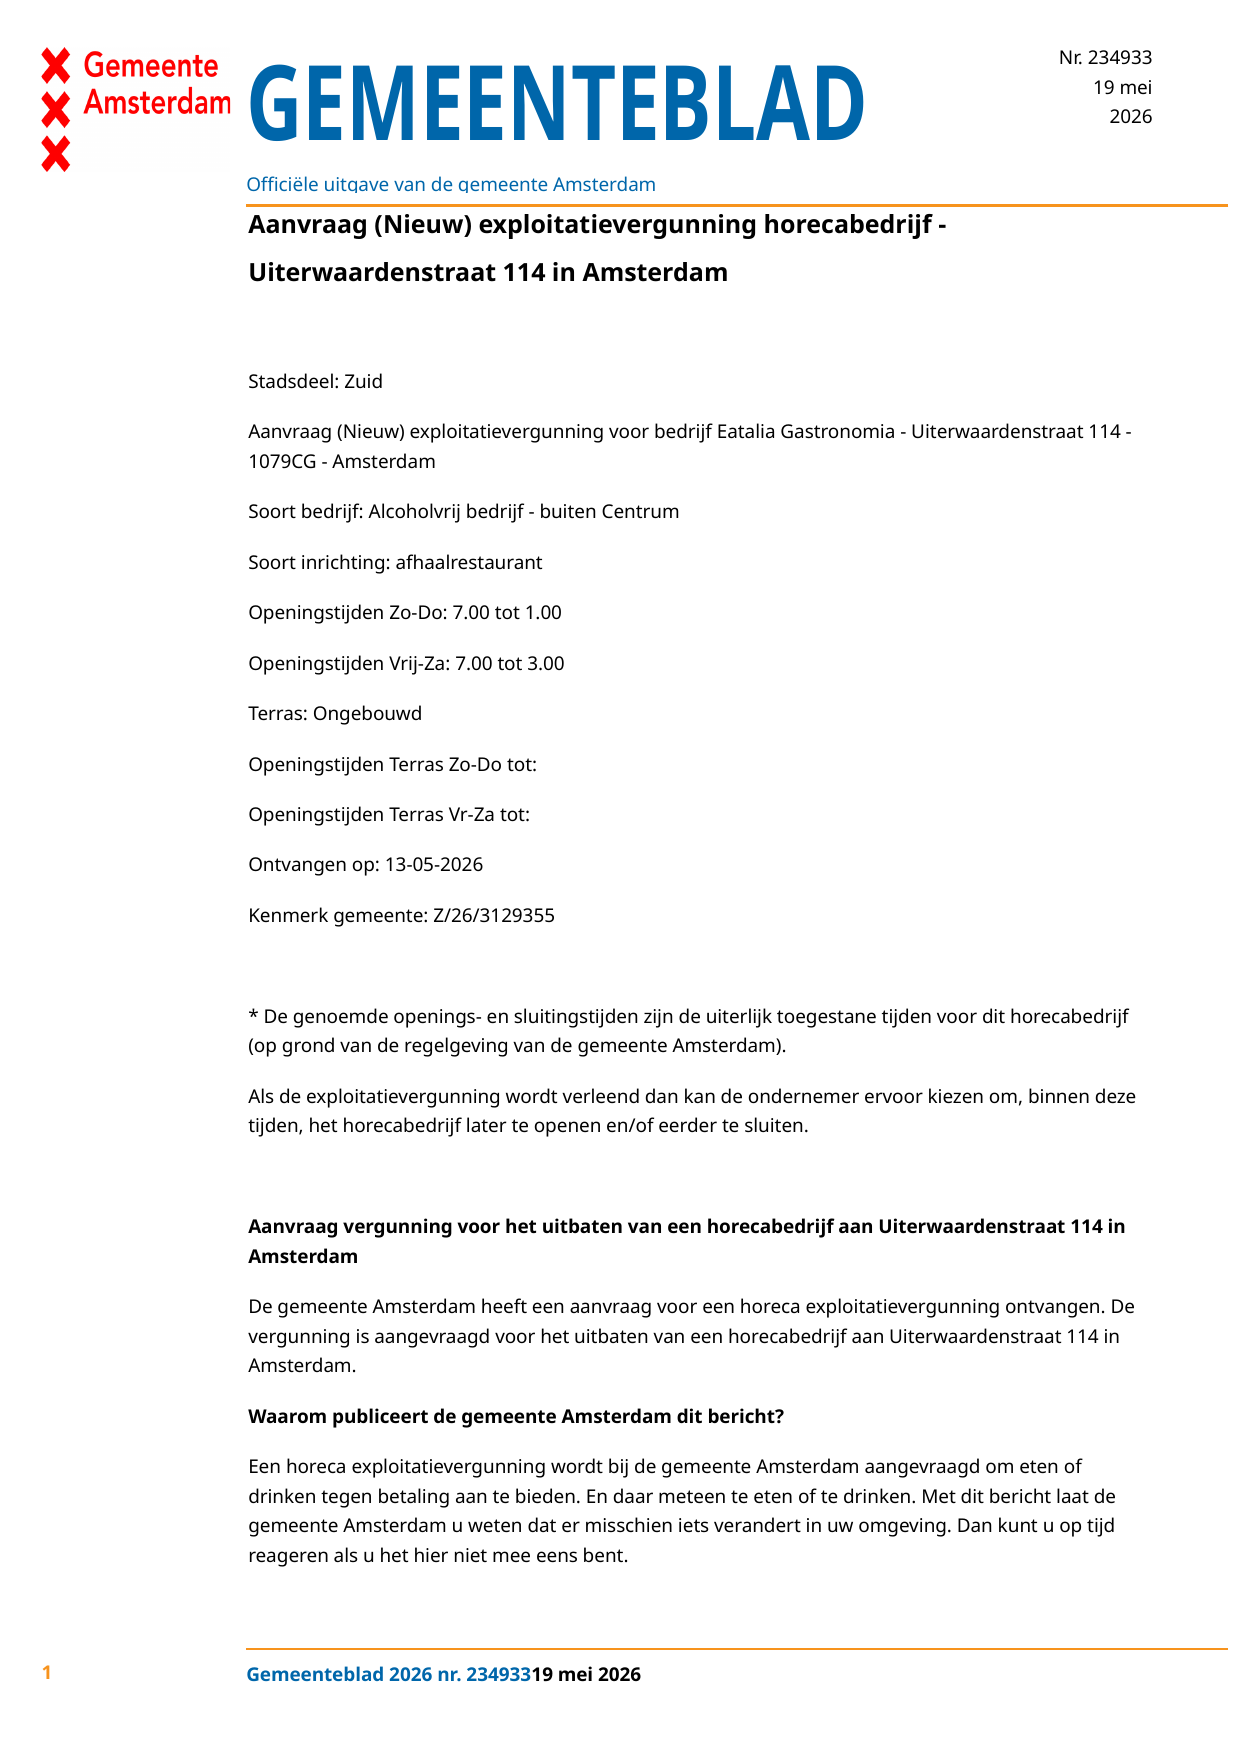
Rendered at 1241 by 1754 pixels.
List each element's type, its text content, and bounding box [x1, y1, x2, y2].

text Stadsdeel: Zuid [248, 368, 1152, 394]
text Openingstijden Vrij-Za: 7.00 tot 3.00 [248, 650, 1152, 676]
text Soort bedrijf: Alcoholvrij bedrijf - buiten Centrum [248, 499, 1152, 524]
picture [41, 47, 231, 172]
text Als de exploitatievergunning wordt verleend dan kan de ondernemer ervoor kiezen om, binnen deze tijden, het horecabedrijf later te openen en/of eerder te sluiten. [248, 1083, 1152, 1138]
text Openingstijden Zo-Do: 7.00 tot 1.00 [248, 599, 1152, 625]
text Aanvraag (Nieuw) exploitatievergunning horecabedrijf - Uiterwaardenstraat 114 in Amsterdam [248, 207, 1152, 288]
text Kenmerk gemeente: Z/26/3129355 [248, 902, 1152, 928]
text Een horeca exploitatievergunning wordt bij de gemeente Amsterdam aangevraagd om eten of drinken tegen betaling aan te bieden. En daar meteen te eten of te drinken. Met dit bericht laat de gemeente Amsterdam u weten dat er misschien iets verandert in uw omgeving. Dan kunt u op tijd reageren als u het hier niet mee eens bent. [248, 1453, 1152, 1568]
text Openingstijden Terras Zo-Do tot: [248, 751, 1152, 777]
text Aanvraag vergunning voor het uitbaten van een horecabedrijf aan Uiterwaardenstraat 114 in Amsterdam [248, 1213, 1152, 1269]
text Aanvraag (Nieuw) exploitatievergunning voor bedrijf Eatalia Gastronomia - Uiterwaardenstraat 114 - 1079CG - Amsterdam [248, 419, 1152, 474]
text Openingstijden Terras Vr-Za tot: [248, 801, 1152, 827]
text De gemeente Amsterdam heeft een aanvraag voor een horeca exploitatievergunning ontvangen. De vergunning is aangevraagd voor het uitbaten van een horecabedrijf aan Uiterwaardenstraat 114 in Amsterdam. [248, 1293, 1152, 1378]
text Soort inrichting: afhaalrestaurant [248, 549, 1152, 575]
text Ontvangen op: 13-05-2026 [248, 852, 1152, 877]
text Waarom publiceert de gemeente Amsterdam dit bericht? [248, 1403, 1152, 1429]
text Terras: Ongebouwd [248, 700, 1152, 726]
text * De genoemde openings- en sluitingstijden zijn de uiterlijk toegestane tijden voor dit horecabedrijf (op grond van de regelgeving van de gemeente Amsterdam). [248, 1003, 1152, 1058]
